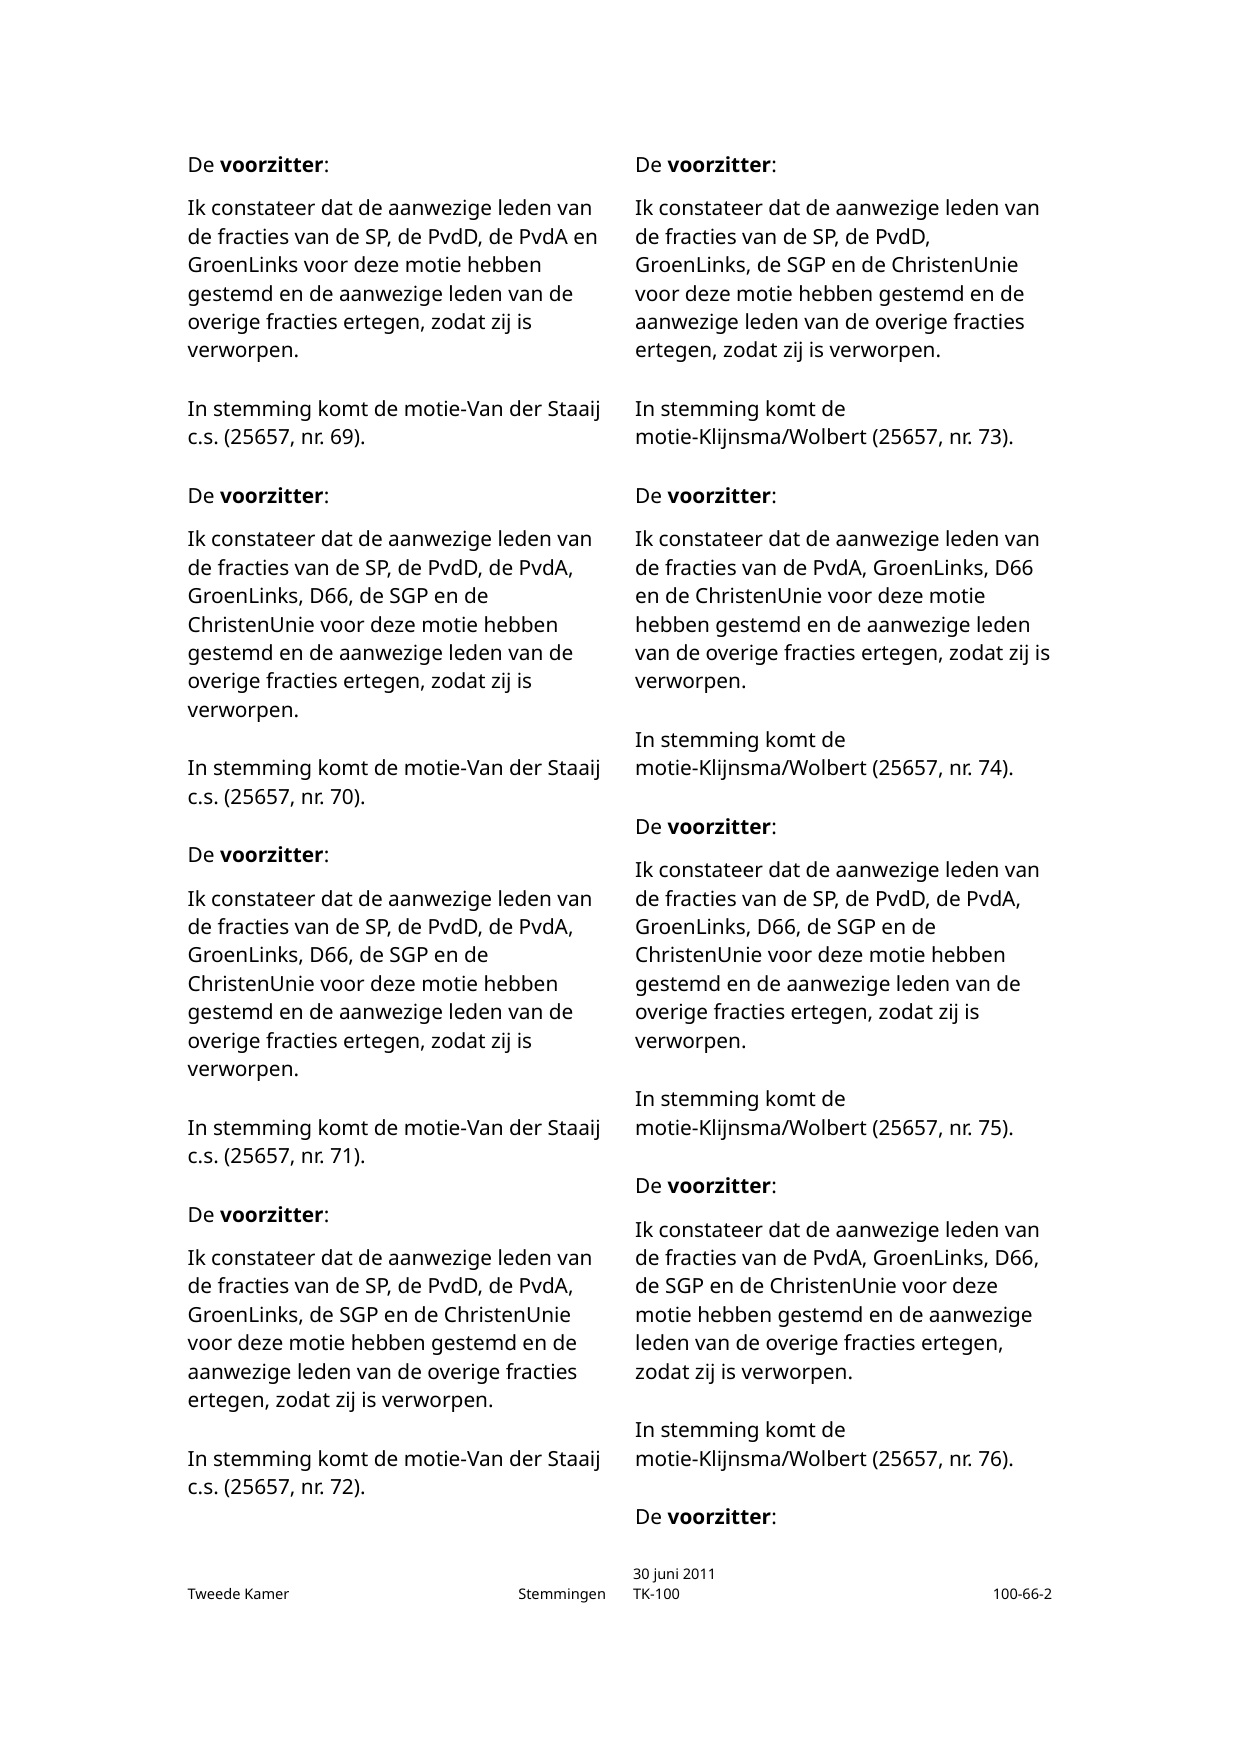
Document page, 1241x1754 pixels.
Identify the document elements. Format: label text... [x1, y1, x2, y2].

text Ik constateer dat de aanwezige leden van de fracties van de PvdA, GroenLinks, D66, de SGP en de ChristenUnie voor deze motie hebben gestemd en de aanwezige leden van de overige fracties ertegen, zodat zij is verworpen. [635, 1215, 1053, 1385]
text In stemming komt de motie-Van der Staaij c.s. (25657, nr. 70). [187, 753, 605, 810]
text De voorzitter: [187, 1200, 605, 1228]
text Ik constateer dat de aanwezige leden van de fracties van de SP, de PvdD, de PvdA, GroenLinks, D66, de SGP en de ChristenUnie voor deze motie hebben gestemd en de aanwezige leden van de overige fracties ertegen, zodat zij is verworpen. [187, 524, 605, 723]
text In stemming komt de motie-Klijnsma/Wolbert (25657, nr. 73). [635, 394, 1053, 451]
text Ik constateer dat de aanwezige leden van de fracties van de SP, de PvdD, de PvdA, GroenLinks, de SGP en de ChristenUnie voor deze motie hebben gestemd en de aanwezige leden van de overige fracties ertegen, zodat zij is verworpen. [187, 1243, 605, 1414]
text In stemming komt de motie-Klijnsma/Wolbert (25657, nr. 74). [635, 725, 1053, 782]
text De voorzitter: [635, 150, 1053, 178]
text In stemming komt de motie-Klijnsma/Wolbert (25657, nr. 75). [635, 1084, 1053, 1141]
text In stemming komt de motie-Van der Staaij c.s. (25657, nr. 71). [187, 1113, 605, 1170]
text In stemming komt de motie-Van der Staaij c.s. (25657, nr. 69). [187, 394, 605, 451]
text De voorzitter: [187, 150, 605, 178]
text De voorzitter: [187, 840, 605, 869]
text In stemming komt de motie-Klijnsma/Wolbert (25657, nr. 76). [635, 1415, 1053, 1472]
text De voorzitter: [635, 1171, 1053, 1200]
text Ik constateer dat de aanwezige leden van de fracties van de SP, de PvdD, de PvdA en GroenLinks voor deze motie hebben gestemd en de aanwezige leden van de overige fracties ertegen, zodat zij is verworpen. [187, 193, 605, 364]
text De voorzitter: [635, 1502, 1053, 1531]
text In stemming komt de motie-Van der Staaij c.s. (25657, nr. 72). [187, 1444, 605, 1501]
text Ik constateer dat de aanwezige leden van de fracties van de SP, de PvdD, GroenLinks, de SGP en de ChristenUnie voor deze motie hebben gestemd en de aanwezige leden van de overige fracties ertegen, zodat zij is verworpen. [635, 193, 1053, 364]
text Ik constateer dat de aanwezige leden van de fracties van de PvdA, GroenLinks, D66 en de ChristenUnie voor deze motie hebben gestemd en de aanwezige leden van de overige fracties ertegen, zodat zij is verworpen. [635, 524, 1053, 695]
text De voorzitter: [635, 812, 1053, 840]
text De voorzitter: [635, 481, 1053, 509]
text De voorzitter: [187, 481, 605, 509]
text Ik constateer dat de aanwezige leden van de fracties van de SP, de PvdD, de PvdA, GroenLinks, D66, de SGP en de ChristenUnie voor deze motie hebben gestemd en de aanwezige leden van de overige fracties ertegen, zodat zij is verworpen. [187, 884, 605, 1083]
text Ik constateer dat de aanwezige leden van de fracties van de SP, de PvdD, de PvdA, GroenLinks, D66, de SGP en de ChristenUnie voor deze motie hebben gestemd en de aanwezige leden van de overige fracties ertegen, zodat zij is verworpen. [635, 855, 1053, 1054]
